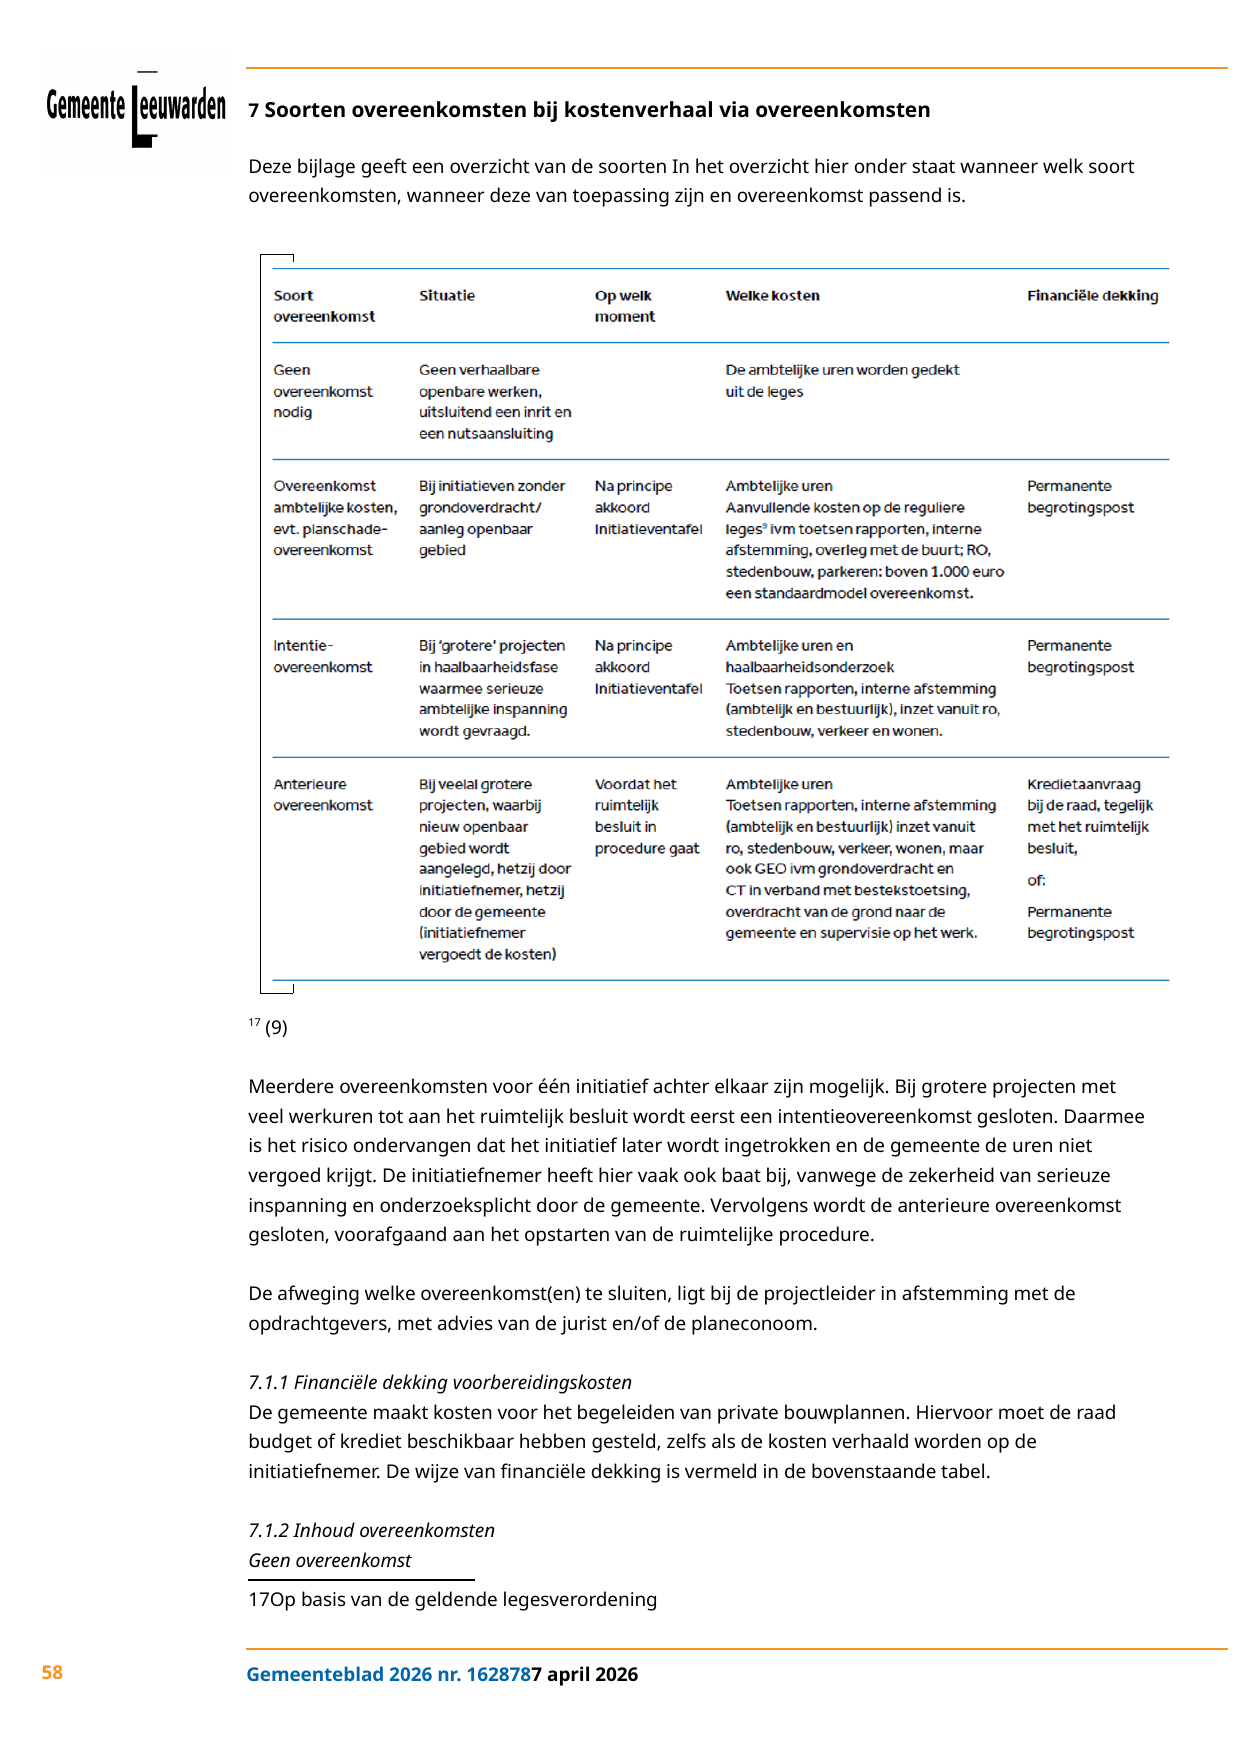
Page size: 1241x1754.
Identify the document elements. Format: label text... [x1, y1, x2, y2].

text Geen overeenkomst [248, 1547, 1152, 1573]
text (9) [248, 1014, 1152, 1040]
text 7.1.1 Financiële dekking voorbereidingskosten [248, 1369, 1152, 1395]
text Op basis van de geldende legesverordening [248, 1586, 1152, 1612]
text Meerdere overeenkomsten voor één initiatief achter elkaar zijn mogelijk. Bij grotere projecten met veel werkuren tot aan het ruimtelijk besluit wordt eerst een intentieovereenkomst gesloten. Daarmee is het risico ondervangen dat het initiatief later wordt ingetrokken en de gemeente de uren niet vergoed krijgt. De initiatiefnemer heeft hier vaak ook baat bij, vanwege de zekerheid van serieuze inspanning en onderzoeksplicht door de gemeente. Vervolgens wordt de anterieure overeenkomst gesloten, voorafgaand aan het opstarten van de ruimtelijke procedure. [248, 1073, 1152, 1247]
text 7 Soorten overeenkomsten bij kostenverhaal via overeenkomsten [248, 95, 1152, 123]
picture [41, 47, 231, 172]
picture [268, 262, 1173, 984]
text 7.1.2 Inhoud overeenkomsten [248, 1517, 1152, 1543]
text Deze bijlage geeft een overzicht van de soorten In het overzicht hier onder staat wanneer welk soort overeenkomsten, wanneer deze van toepassing zijn en overeenkomst passend is. [248, 153, 1152, 208]
text De afweging welke overeenkomst(en) te sluiten, ligt bij de projectleider in afstemming met de opdrachtgevers, met advies van de jurist en/of de planeconoom. [248, 1281, 1152, 1336]
text De gemeente maakt kosten voor het begeleiden van private bouwplannen. Hiervoor moet de raad budget of krediet beschikbaar hebben gesteld, zelfs als de kosten verhaald worden op de initiatiefnemer. De wijze van financiële dekking is vermeld in de bovenstaande tabel. [248, 1399, 1152, 1484]
